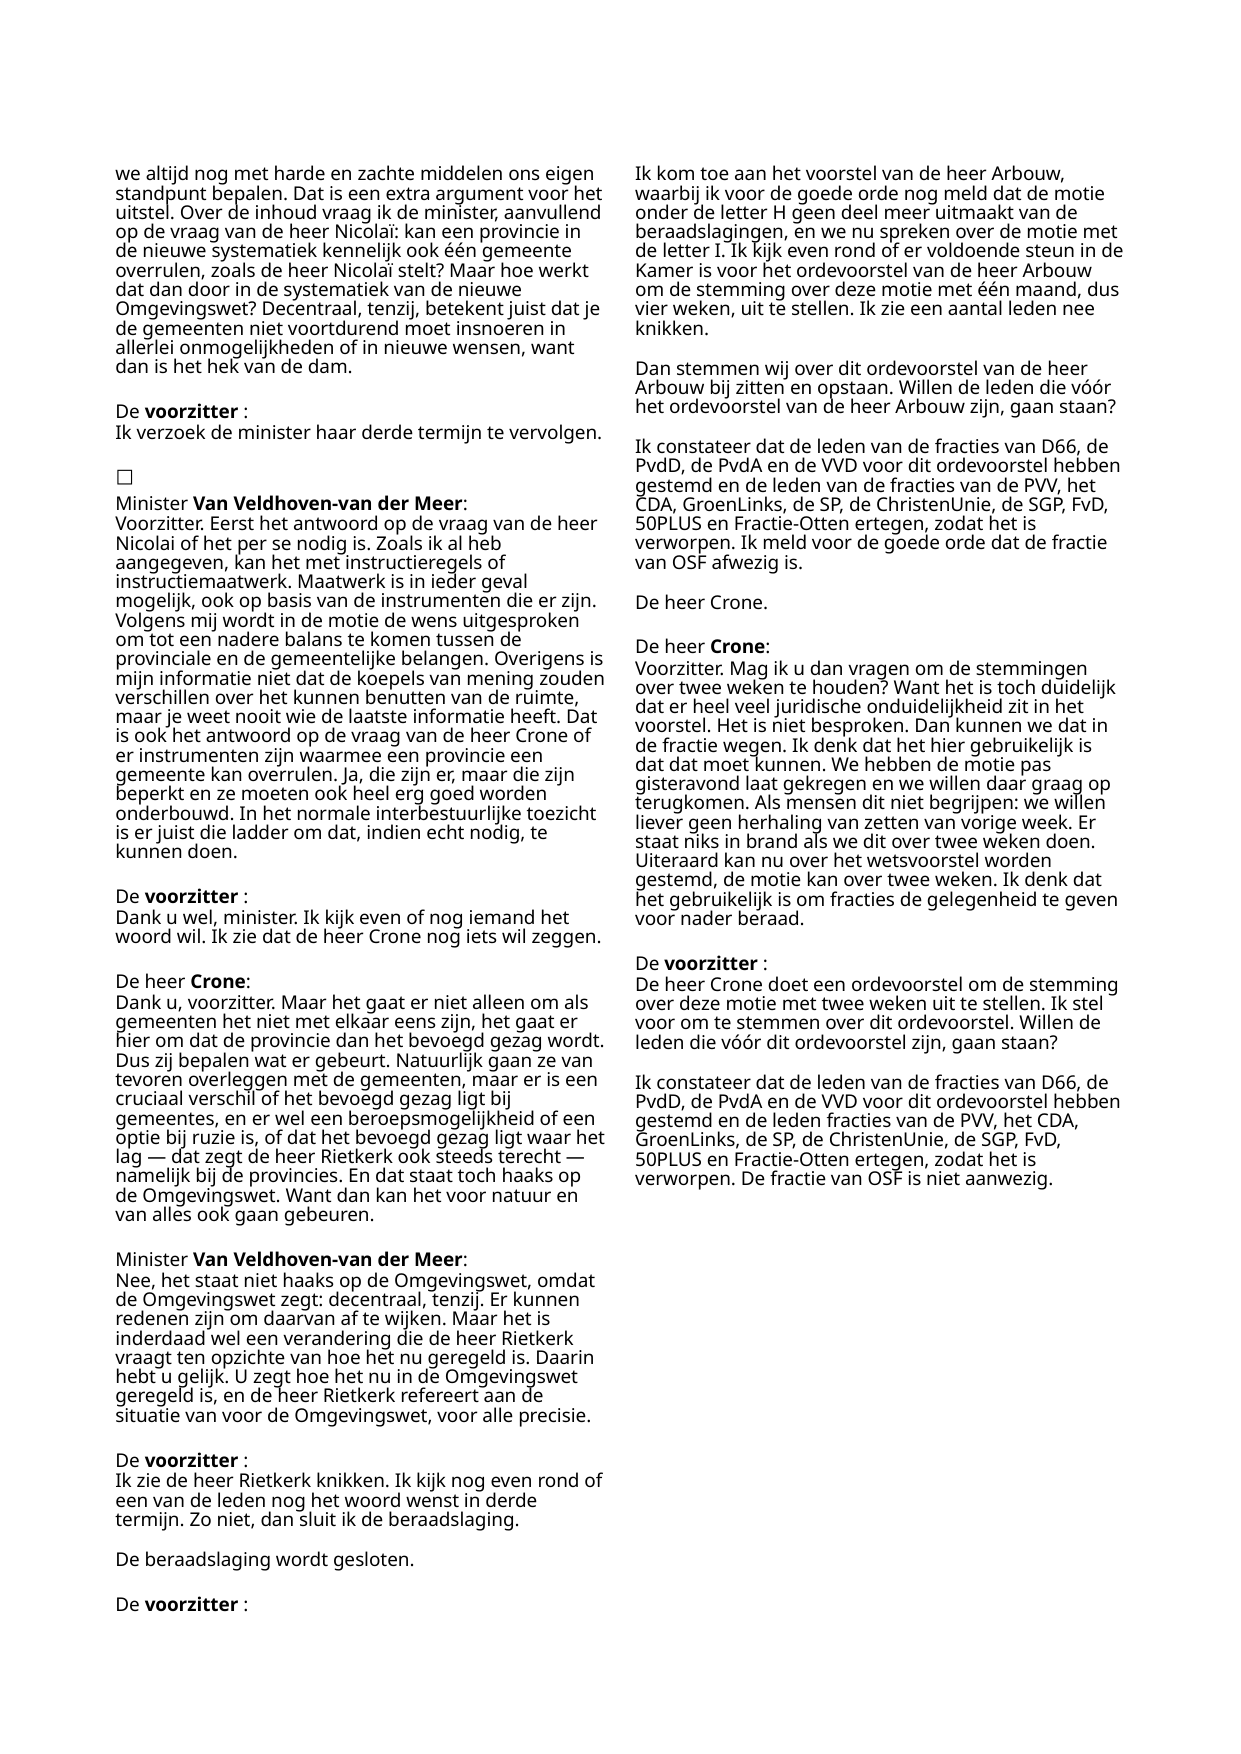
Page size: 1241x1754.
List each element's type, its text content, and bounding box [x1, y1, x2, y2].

text Dank u, voorzitter. Maar het gaat er niet alleen om als gemeenten het niet met elkaar eens zijn, het gaat er hier om dat de provincie dan het bevoegd gezag wordt. Dus zij bepalen wat er gebeurt. Natuurlijk gaan ze van tevoren overleggen met de gemeenten, maar er is een cruciaal verschil of het bevoegd gezag ligt bij gemeentes, en er wel een beroepsmogelijkheid of een optie bij ruzie is, of dat het bevoegd gezag ligt waar het lag — dat zegt de heer Rietkerk ook steeds terecht — namelijk bij de provincies. En dat staat toch haaks op de Omgevingswet. Want dan kan het voor natuur en van alles ook gaan gebeuren. [115, 994, 605, 1225]
text De voorzitter : [115, 1591, 605, 1617]
text De heer Crone: [635, 634, 1125, 659]
text Ik constateer dat de leden van de fracties van D66, de PvdD, de PvdA en de VVD voor dit ordevoorstel hebben gestemd en de leden fracties van de PVV, het CDA, GroenLinks, de SP, de ChristenUnie, de SGP, FvD, 50PLUS en Fractie-Otten ertegen, zodat het is verworpen. De fractie van OSF is niet aanwezig. [635, 1074, 1125, 1189]
text De voorzitter : [635, 950, 1125, 976]
text Dan stemmen wij over dit ordevoorstel van de heer Arbouw bij zitten en opstaan. Willen de leden die vóór het ordevoorstel van de heer Arbouw zijn, gaan staan? [635, 359, 1125, 417]
text Ik zie de heer Rietkerk knikken. Ik kijk nog even rond of een van de leden nog het woord wenst in derde termijn. Zo niet, dan sluit ik de beraadslaging. [115, 1472, 605, 1530]
text Minister Van Veldhoven-van der Meer: [115, 490, 605, 515]
text De beraadslaging wordt gesloten. [115, 1551, 605, 1570]
text De voorzitter : [115, 398, 605, 424]
text De heer Crone doet een ordevoorstel om de stemming over deze motie met twee weken uit te stellen. Ik stel voor om te stemmen over dit ordevoorstel. Willen de leden die vóór dit ordevoorstel zijn, gaan staan? [635, 976, 1125, 1053]
text De voorzitter : [115, 1447, 605, 1472]
text Dank u wel, minister. Ik kijk even of nog iemand het woord wil. Ik zie dat de heer Crone nog iets wil zeggen. [115, 909, 605, 947]
text De heer Crone: [115, 968, 605, 994]
text we altijd nog met harde en zachte middelen ons eigen standpunt bepalen. Dat is een extra argument voor het uitstel. Over de inhoud vraag ik de minister, aanvullend op de vraag van de heer Nicolaï: kan een provincie in de nieuwe systematiek kennelijk ook één gemeente overrulen, zoals de heer Nicolaï stelt? Maar hoe werkt dat dan door in de systematiek van de nieuwe Omgevingswet? Decentraal, tenzij, betekent juist dat je de gemeenten niet voortdurend moet insnoeren in allerlei onmogelijkheden of in nieuwe wensen, want dan is het hek van de dam. [115, 165, 605, 377]
text De voorzitter : [115, 883, 605, 909]
text Ik verzoek de minister haar derde termijn te vervolgen. [115, 424, 605, 443]
text Ik constateer dat de leden van de fracties van D66, de PvdD, de PvdA en de VVD voor dit ordevoorstel hebben gestemd en de leden van de fracties van de PVV, het CDA, GroenLinks, de SP, de ChristenUnie, de SGP, FvD, 50PLUS en Fractie-Otten ertegen, zodat het is verworpen. Ik meld voor de goede orde dat de fractie van OSF afwezig is. [635, 438, 1125, 573]
text ⬜ [115, 464, 605, 490]
text Minister Van Veldhoven-van der Meer: [115, 1246, 605, 1272]
text De heer Crone. [635, 594, 1125, 613]
text Voorzitter. Eerst het antwoord op de vraag van de heer Nicolai of het per se nodig is. Zoals ik al heb aangegeven, kan het met instructieregels of instructiemaatwerk. Maatwerk is in ieder geval mogelijk, ook op basis van de instrumenten die er zijn. Volgens mij wordt in de motie de wens uitgesproken om tot een nadere balans te komen tussen de provinciale en de gemeentelijke belangen. Overigens is mijn informatie niet dat de koepels van mening zouden verschillen over het kunnen benutten van de ruimte, maar je weet nooit wie de laatste informatie heeft. Dat is ook het antwoord op de vraag van de heer Crone of er instrumenten zijn waarmee een provincie een gemeente kan overrulen. Ja, die zijn er, maar die zijn beperkt en ze moeten ook heel erg goed worden onderbouwd. In het normale interbestuurlijke toezicht is er juist die ladder om dat, indien echt nodig, te kunnen doen. [115, 515, 605, 862]
text Voorzitter. Mag ik u dan vragen om de stemmingen over twee weken te houden? Want het is toch duidelijk dat er heel veel juridische onduidelijkheid zit in het voorstel. Het is niet besproken. Dan kunnen we dat in de fractie wegen. Ik denk dat het hier gebruikelijk is dat dat moet kunnen. We hebben de motie pas gisteravond laat gekregen en we willen daar graag op terugkomen. Als mensen dit niet begrijpen: we willen liever geen herhaling van zetten van vorige week. Er staat niks in brand als we dit over twee weken doen. Uiteraard kan nu over het wetsvoorstel worden gestemd, de motie kan over twee weken. Ik denk dat het gebruikelijk is om fracties de gelegenheid te geven voor nader beraad. [635, 659, 1125, 929]
text Ik kom toe aan het voorstel van de heer Arbouw, waarbij ik voor de goede orde nog meld dat de motie onder de letter H geen deel meer uitmaakt van de beraadslagingen, en we nu spreken over de motie met de letter I. Ik kijk even rond of er voldoende steun in de Kamer is voor het ordevoorstel van de heer Arbouw om de stemming over deze motie met één maand, dus vier weken, uit te stellen. Ik zie een aantal leden nee knikken. [635, 165, 1125, 339]
text Nee, het staat niet haaks op de Omgevingswet, omdat de Omgevingswet zegt: decentraal, tenzij. Er kunnen redenen zijn om daarvan af te wijken. Maar het is inderdaad wel een verandering die de heer Rietkerk vraagt ten opzichte van hoe het nu geregeld is. Daarin hebt u gelijk. U zegt hoe het nu in de Omgevingswet geregeld is, en de heer Rietkerk refereert aan de situatie van voor de Omgevingswet, voor alle precisie. [115, 1272, 605, 1426]
